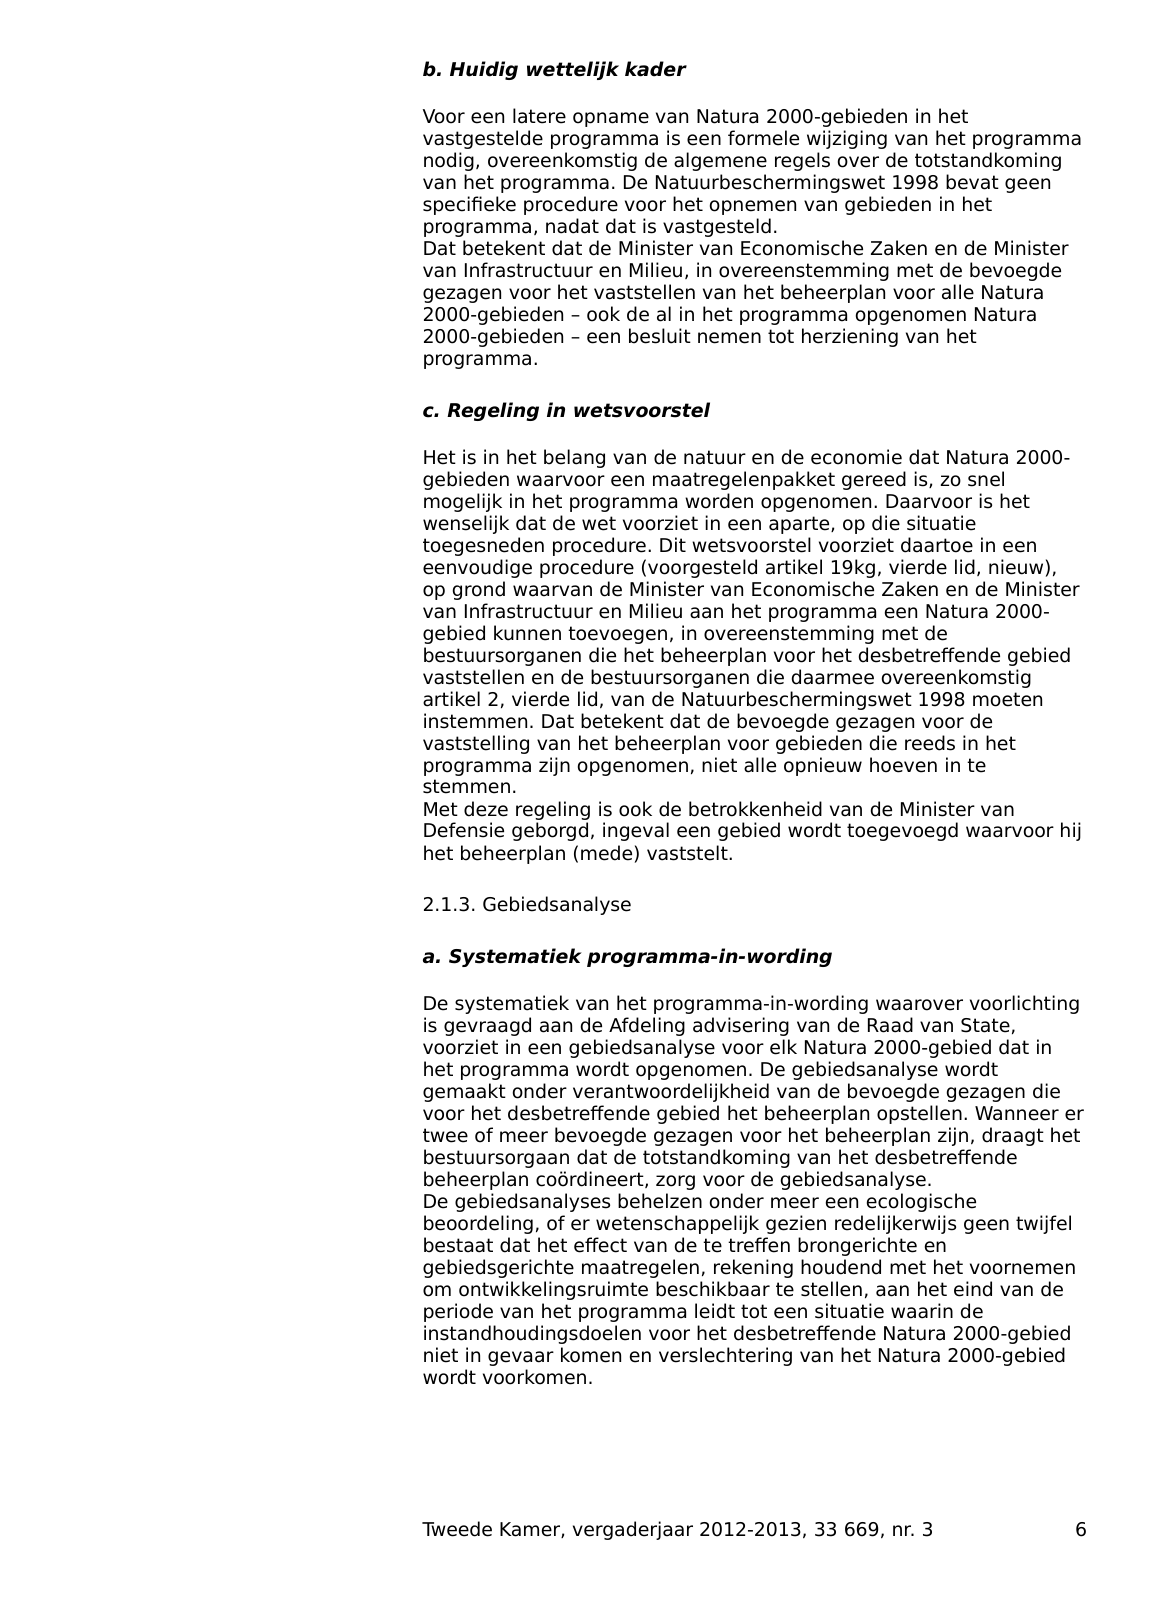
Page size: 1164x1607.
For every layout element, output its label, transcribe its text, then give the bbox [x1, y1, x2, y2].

subtitle b. Huidig wettelijk kader [422, 59, 1087, 81]
subtitle a. Systematiek programma-in-wording [422, 946, 1087, 968]
text Voor een latere opname van Natura 2000-gebieden in het vastgestelde programma is een formele wijziging van het programma nodig, overeenkomstig de algemene regels over de totstandkoming van het programma. De Natuurbeschermingswet 1998 bevat geen specifieke procedure voor het opnemen van gebieden in het programma, nadat dat is vastgesteld. [422, 106, 1087, 238]
text Het is in het belang van de natuur en de economie dat Natura 2000-gebieden waarvoor een maatregelenpakket gereed is, zo snel mogelijk in het programma worden opgenomen. Daarvoor is het wenselijk dat de wet voorziet in een aparte, op die situatie toegesneden procedure. Dit wetsvoorstel voorziet daartoe in een eenvoudige procedure (voorgesteld artikel 19kg, vierde lid, nieuw), op grond waarvan de Minister van Economische Zaken en de Minister van Infrastructuur en Milieu aan het programma een Natura 2000-gebied kunnen toevoegen, in overeenstemming met de bestuursorganen die het beheerplan voor het desbetreffende gebied vaststellen en de bestuursorganen die daarmee overeenkomstig artikel 2, vierde lid, van de Natuurbeschermingswet 1998 moeten instemmen. Dat betekent dat de bevoegde gezagen voor de vaststelling van het beheerplan voor gebieden die reeds in het programma zijn opgenomen, niet alle opnieuw hoeven in te stemmen. [422, 447, 1087, 798]
subtitle c. Regeling in wetsvoorstel [422, 400, 1087, 422]
text De systematiek van het programma-in-wording waarover voorlichting is gevraagd aan de Afdeling advisering van de Raad van State, voorziet in een gebiedsanalyse voor elk Natura 2000-gebied dat in het programma wordt opgenomen. De gebiedsanalyse wordt gemaakt onder verantwoordelijkheid van de bevoegde gezagen die voor het desbetreffende gebied het beheerplan opstellen. Wanneer er twee of meer bevoegde gezagen voor het beheerplan zijn, draagt het bestuursorgaan dat de totstandkoming van het desbetreffende beheerplan coördineert, zorg voor de gebiedsanalyse. [422, 993, 1087, 1191]
text Met deze regeling is ook de betrokkenheid van de Minister van Defensie geborgd, ingeval een gebied wordt toegevoegd waarvoor hij het beheerplan (mede) vaststelt. [422, 798, 1087, 864]
text De gebiedsanalyses behelzen onder meer een ecologische beoordeling, of er wetenschappelijk gezien redelijkerwijs geen twijfel bestaat dat het effect van de te treffen brongerichte en gebiedsgerichte maatregelen, rekening houdend met het voornemen om ontwikkelingsruimte beschikbaar te stellen, aan het eind van de periode van het programma leidt tot een situatie waarin de instandhoudingsdoelen voor het desbetreffende Natura 2000-gebied niet in gevaar komen en verslechtering van het Natura 2000-gebied wordt voorkomen. [422, 1191, 1087, 1389]
text Dat betekent dat de Minister van Economische Zaken en de Minister van Infrastructuur en Milieu, in overeenstemming met de bevoegde gezagen voor het vaststellen van het beheerplan voor alle Natura 2000-gebieden – ook de al in het programma opgenomen Natura 2000-gebieden – een besluit nemen tot herziening van het programma. [422, 238, 1087, 370]
subtitle 2.1.3. Gebiedsanalyse [422, 894, 1087, 916]
